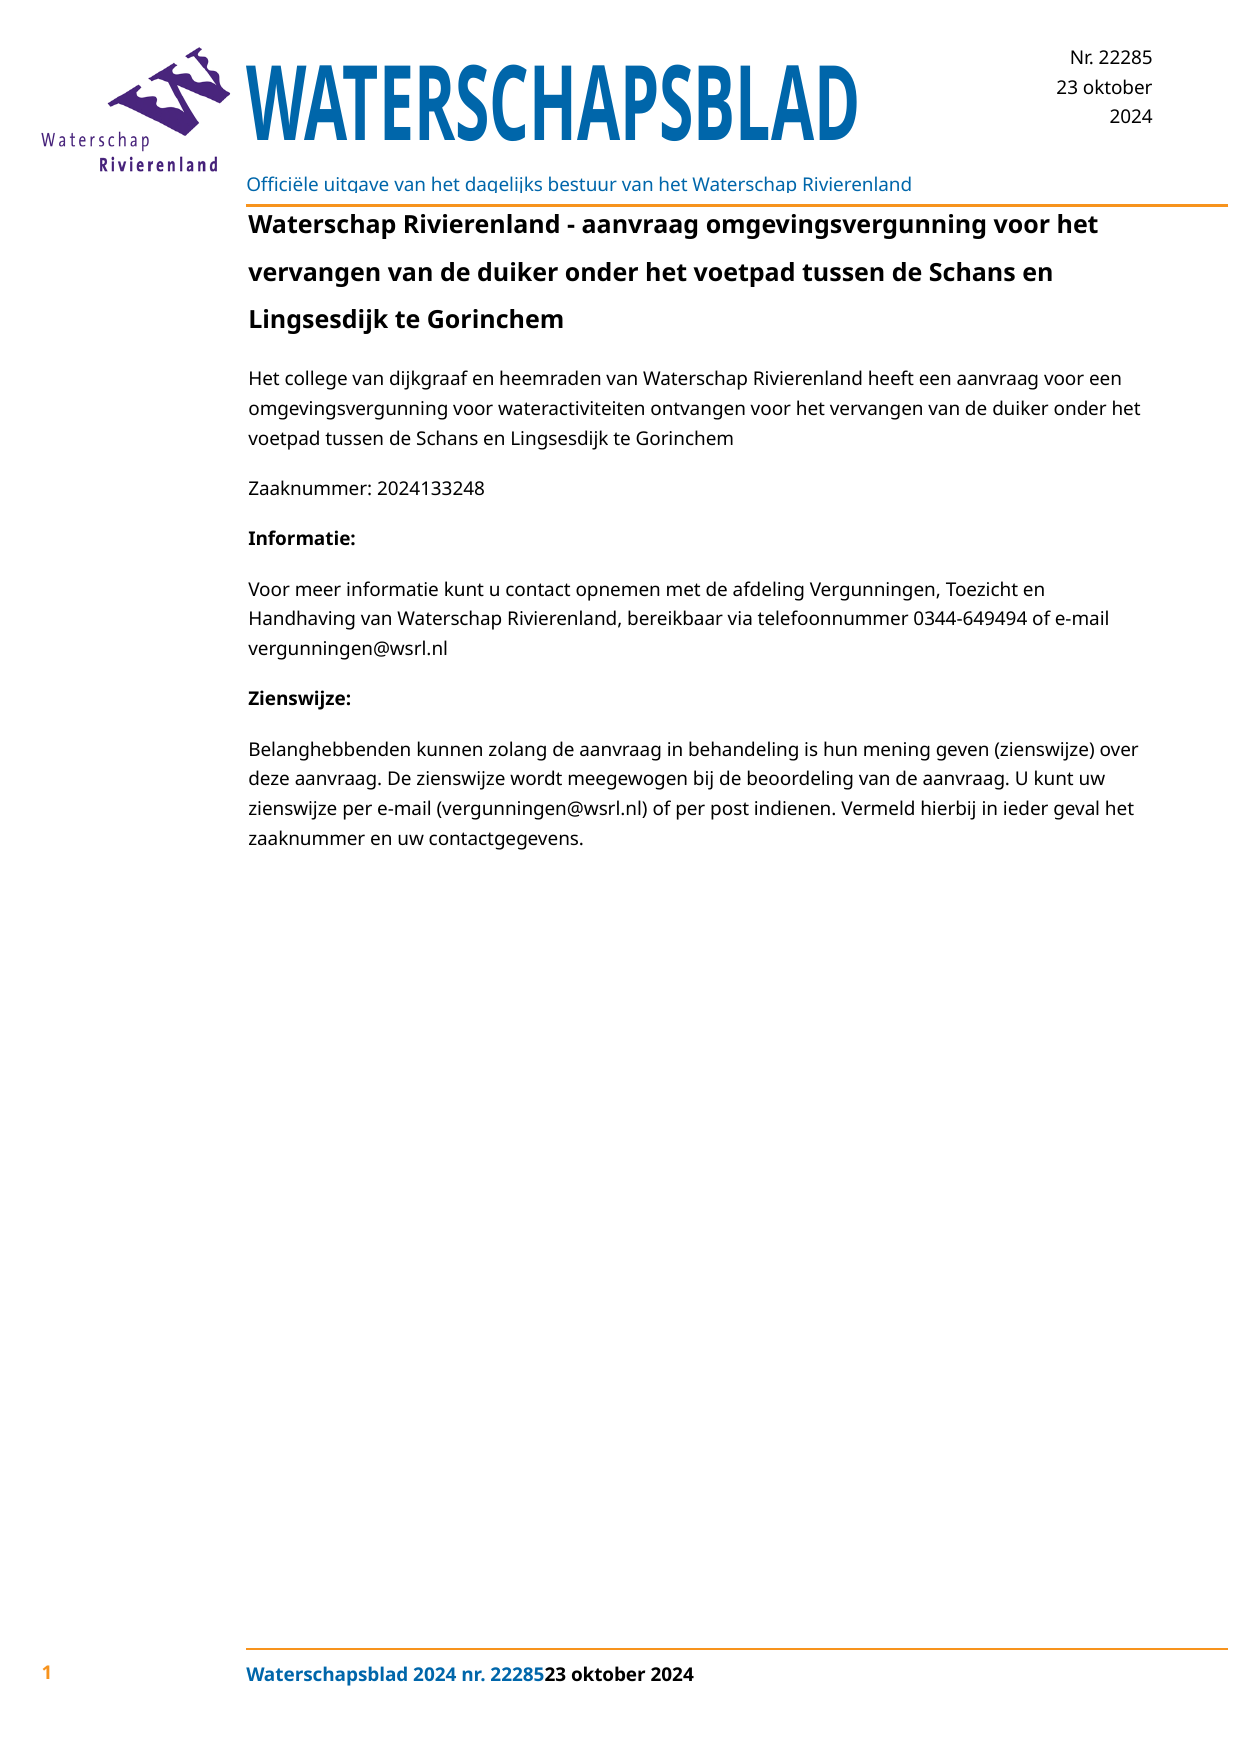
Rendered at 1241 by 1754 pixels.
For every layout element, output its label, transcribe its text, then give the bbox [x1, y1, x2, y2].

picture [41, 47, 231, 172]
text Het college van dijkgraaf en heemraden van Waterschap Rivierenland heeft een aanvraag voor een omgevingsvergunning voor wateractiviteiten ontvangen voor het vervangen van de duiker onder het voetpad tussen de Schans en Lingsesdijk te Gorinchem [248, 366, 1152, 450]
text Informatie: [248, 526, 1152, 551]
text Belanghebbenden kunnen zolang de aanvraag in behandeling is hun mening geven (zienswijze) over deze aanvraag. De zienswijze wordt meegewogen bij de beoordeling van de aanvraag. U kunt uw zienswijze per e-mail (vergunningen@wsrl.nl) of per post indienen. Vermeld hierbij in ieder geval het zaaknummer en uw contactgegevens. [248, 736, 1152, 850]
text Zienswijze: [248, 686, 1152, 711]
text Voor meer informatie kunt u contact opnemen met de afdeling Vergunningen, Toezicht en Handhaving van Waterschap Rivierenland, bereikbaar via telefoonnummer 0344-649494 of e-mail vergunningen@wsrl.nl [248, 576, 1152, 661]
text Zaaknummer: 2024133248 [248, 475, 1152, 501]
text Waterschap Rivierenland - aanvraag omgevingsvergunning voor het vervangen van de duiker onder het voetpad tussen de Schans en Lingsesdijk te Gorinchem [248, 207, 1152, 336]
